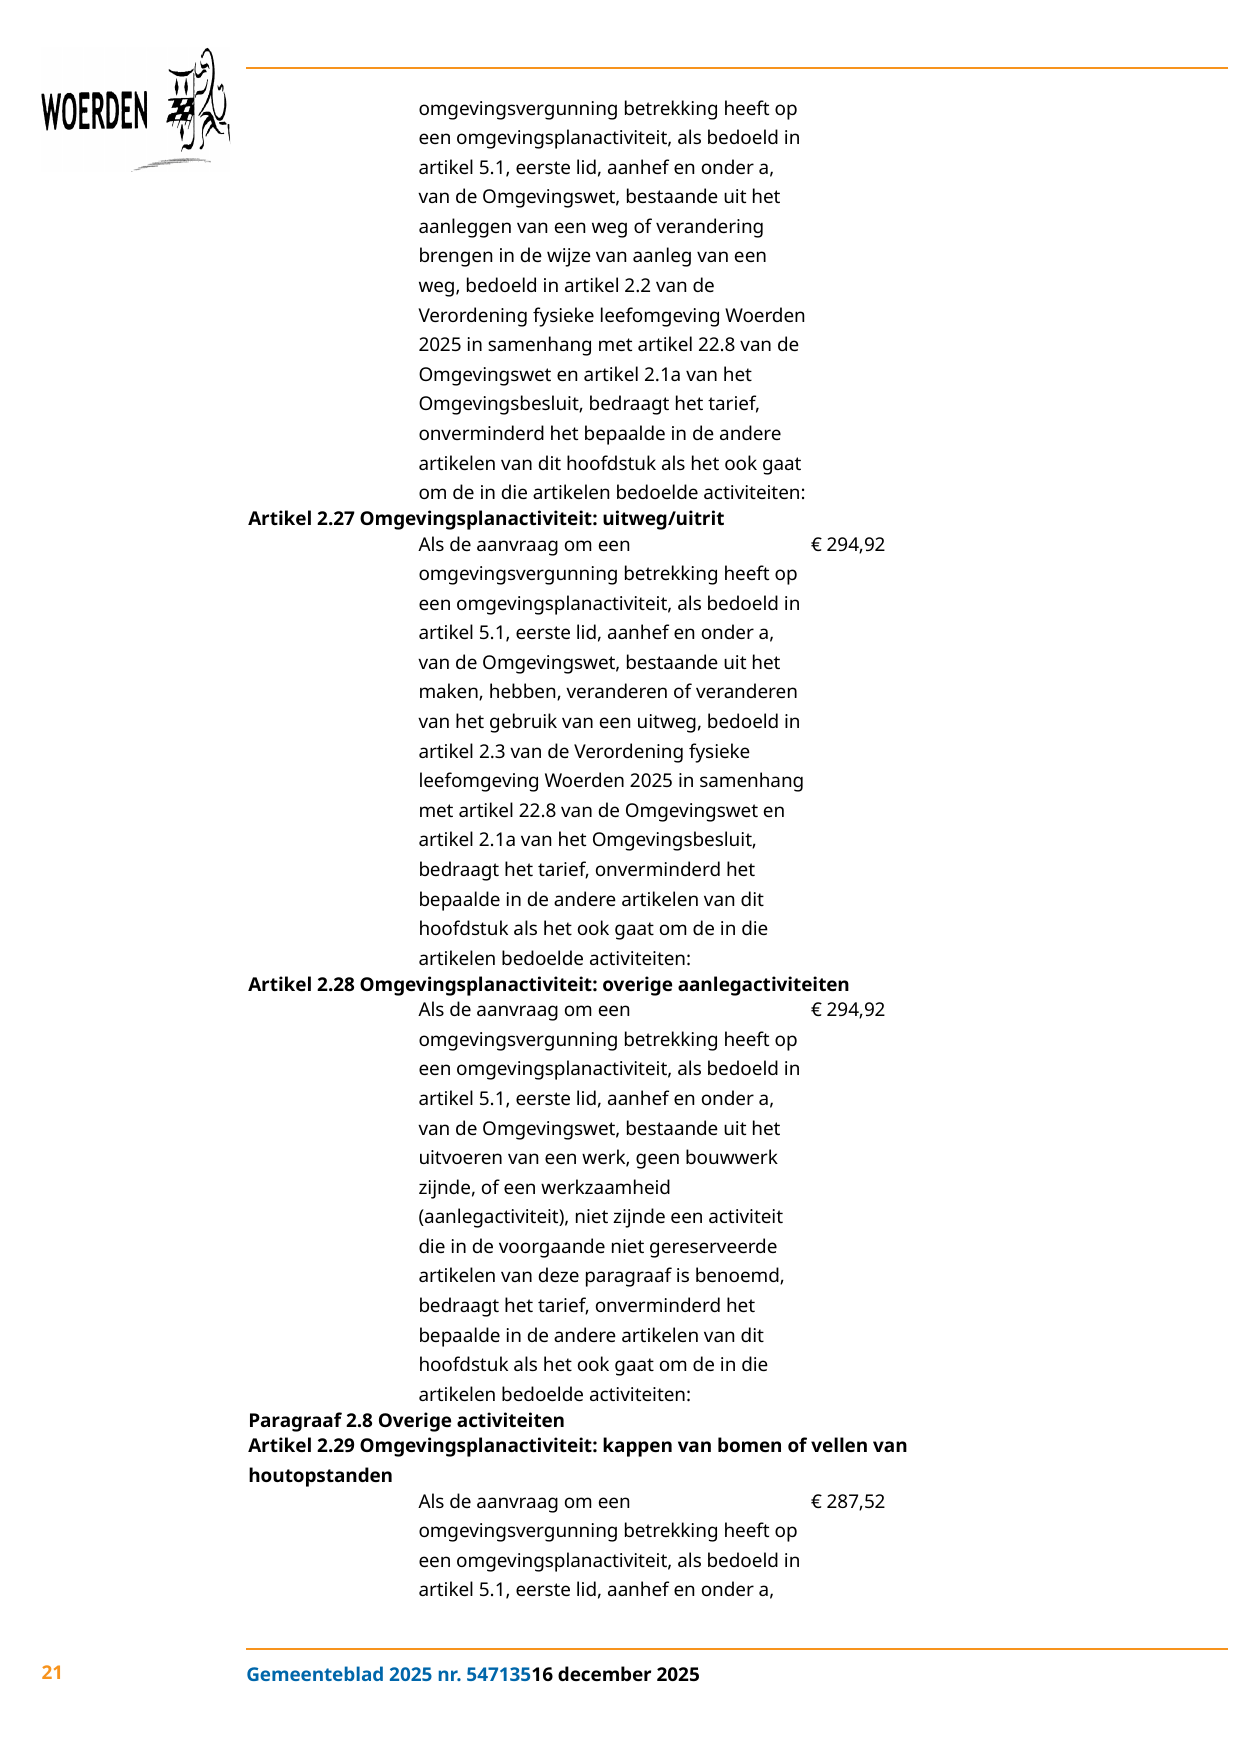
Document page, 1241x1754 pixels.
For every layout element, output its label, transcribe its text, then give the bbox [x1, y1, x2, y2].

table_cell Als de aanvraag om een omgevingsvergunning betrekking heeft op een omgevingsplanactiviteit, als bedoeld in artikel 5.1, eerste lid, aanhef en onder a, [418, 1488, 811, 1602]
table_cell € 294,92 [811, 531, 981, 971]
table_cell [248, 531, 418, 971]
table_cell [981, 1488, 1152, 1602]
table_cell omgevingsvergunning betrekking heeft op een omgevingsplanactiviteit, als bedoeld in artikel 5.1, eerste lid, aanhef en onder a, van de Omgevingswet, bestaande uit het aanleggen van een weg of verandering brengen in de wijze van aanleg van een weg, bedoeld in artikel 2.2 van de Verordening fysieke leefomgeving Woerden 2025 in samenhang met artikel 22.8 van de Omgevingswet en artikel 2.1a van het Omgevingsbesluit, bedraagt het tarief, onverminderd het bepaalde in de andere artikelen van dit hoofdstuk als het ook gaat om de in die artikelen bedoelde activiteiten: [418, 95, 811, 505]
table_cell [248, 95, 418, 505]
table_cell Als de aanvraag om een omgevingsvergunning betrekking heeft op een omgevingsplanactiviteit, als bedoeld in artikel 5.1, eerste lid, aanhef en onder a, van de Omgevingswet, bestaande uit het uitvoeren van een werk, geen bouwwerk zijnde, of een werkzaamheid (aanlegactiviteit), niet zijnde een activiteit die in de voorgaande niet gereserveerde artikelen van deze paragraaf is benoemd, bedraagt het tarief, onverminderd het bepaalde in de andere artikelen van dit hoofdstuk als het ook gaat om de in die artikelen bedoelde activiteiten: [418, 996, 811, 1407]
table_cell [248, 996, 418, 1407]
picture [41, 47, 231, 172]
table_cell [981, 996, 1152, 1407]
table_cell Artikel 2.29 Omgevingsplanactiviteit: kappen van bomen of vellen van houtopstanden [248, 1433, 981, 1488]
table_cell Artikel 2.28 Omgevingsplanactiviteit: overige aanlegactiviteiten [248, 971, 981, 996]
table_cell [811, 95, 981, 505]
table_cell [981, 95, 1152, 505]
table_cell € 287,52 [811, 1488, 981, 1602]
table_cell Als de aanvraag om een omgevingsvergunning betrekking heeft op een omgevingsplanactiviteit, als bedoeld in artikel 5.1, eerste lid, aanhef en onder a, van de Omgevingswet, bestaande uit het maken, hebben, veranderen of veranderen van het gebruik van een uitweg, bedoeld in artikel 2.3 van de Verordening fysieke leefomgeving Woerden 2025 in samenhang met artikel 22.8 van de Omgevingswet en artikel 2.1a van het Omgevingsbesluit, bedraagt het tarief, onverminderd het bepaalde in de andere artikelen van dit hoofdstuk als het ook gaat om de in die artikelen bedoelde activiteiten: [418, 531, 811, 971]
table_cell [248, 1488, 418, 1602]
table_cell € 294,92 [811, 996, 981, 1407]
table_cell Paragraaf 2.8 Overige activiteiten [248, 1407, 1152, 1432]
table_cell [981, 531, 1152, 971]
table_cell Artikel 2.27 Omgevingsplanactiviteit: uitweg/uitrit [248, 505, 981, 531]
